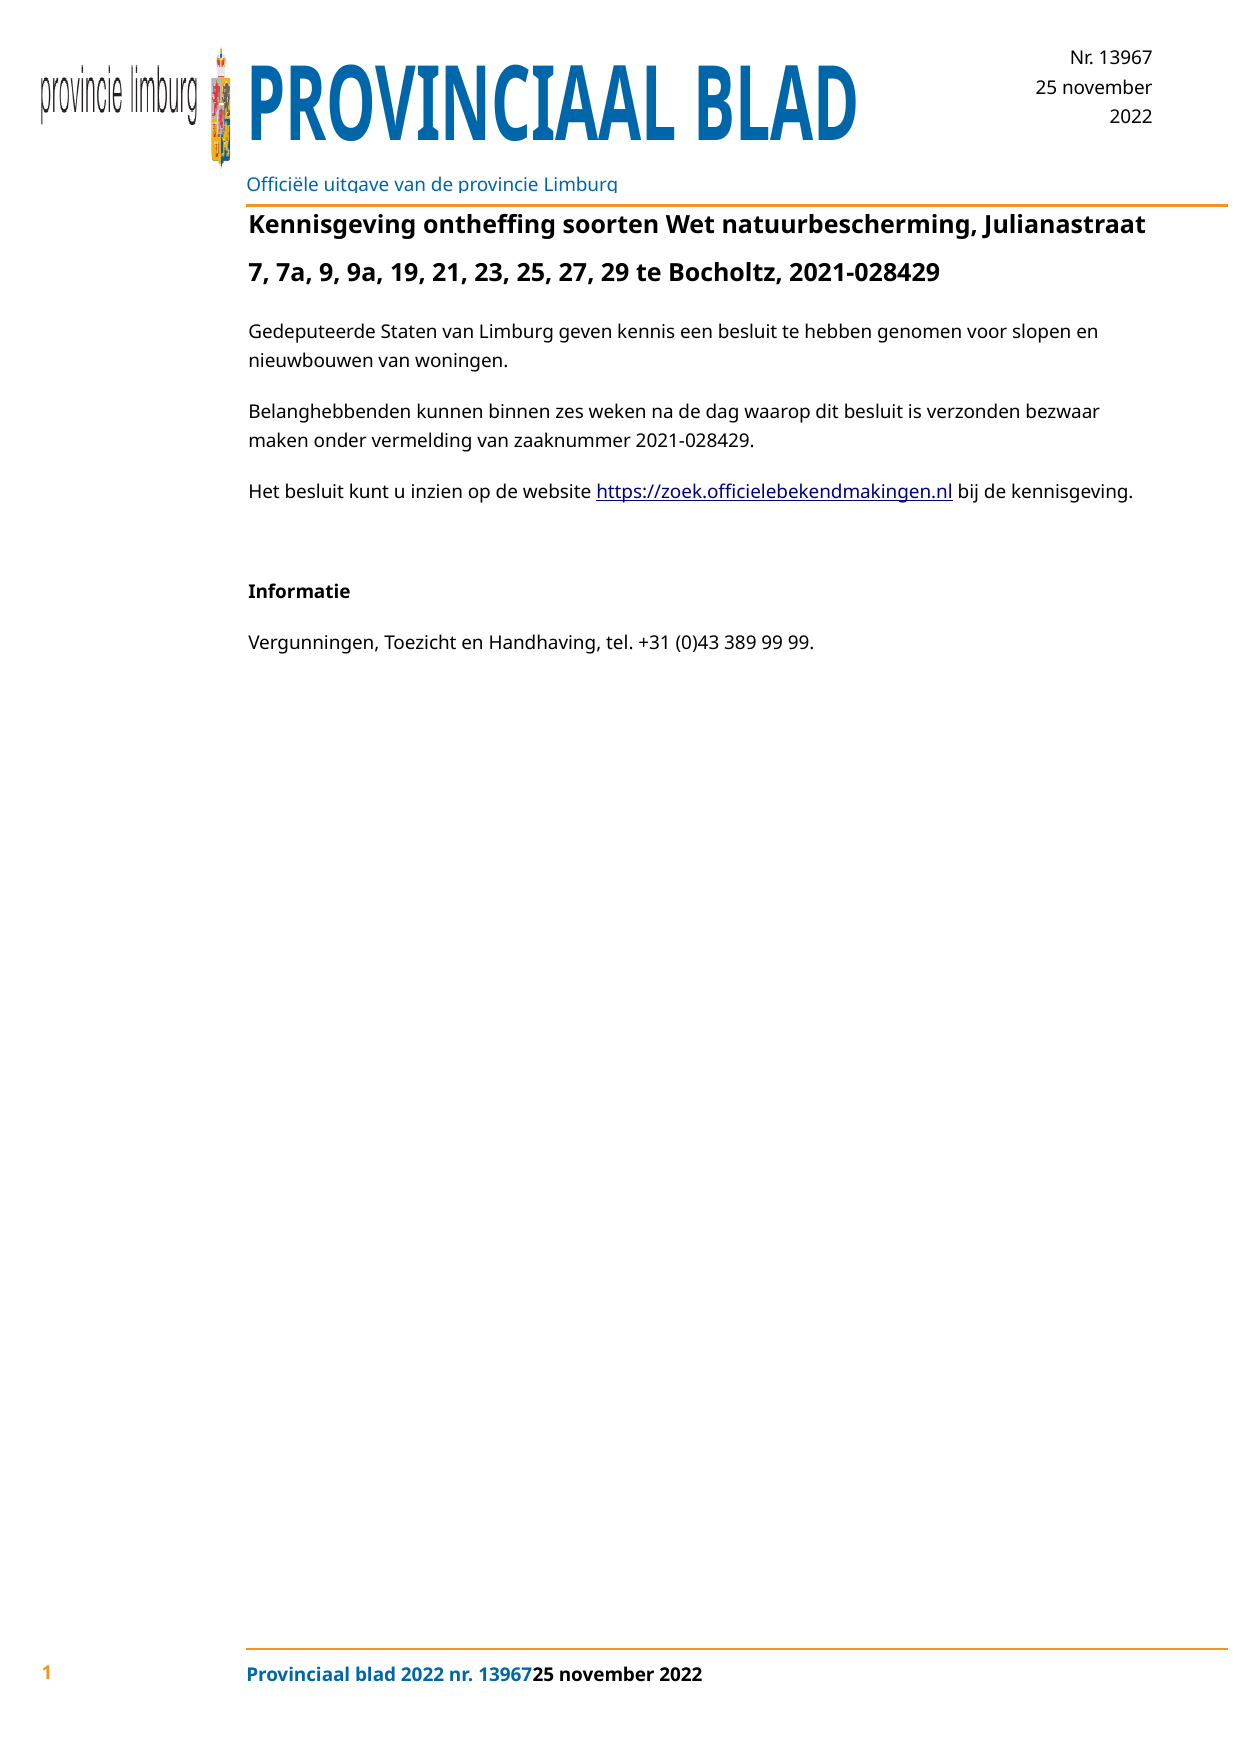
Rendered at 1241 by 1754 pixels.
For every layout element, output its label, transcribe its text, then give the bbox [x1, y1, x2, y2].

text Gedeputeerde Staten van Limburg geven kennis een besluit te hebben genomen voor slopen en nieuwbouwen van woningen. [248, 318, 1152, 373]
text Informatie [248, 579, 1152, 604]
picture [41, 47, 231, 172]
text Vergunningen, Toezicht en Handhaving, tel. +31 (0)43 389 99 99. [248, 629, 1152, 655]
text Het besluit kunt u inzien op de website https://zoek.officielebekendmakingen.nl bij de kennisgeving. [248, 478, 1152, 504]
text Belanghebbenden kunnen binnen zes weken na de dag waarop dit besluit is verzonden bezwaar maken onder vermelding van zaaknummer 2021-028429. [248, 398, 1152, 453]
text Kennisgeving ontheffing soorten Wet natuurbescherming, Julianastraat 7, 7a, 9, 9a, 19, 21, 23, 25, 27, 29 te Bocholtz, 2021-028429 [248, 207, 1152, 288]
